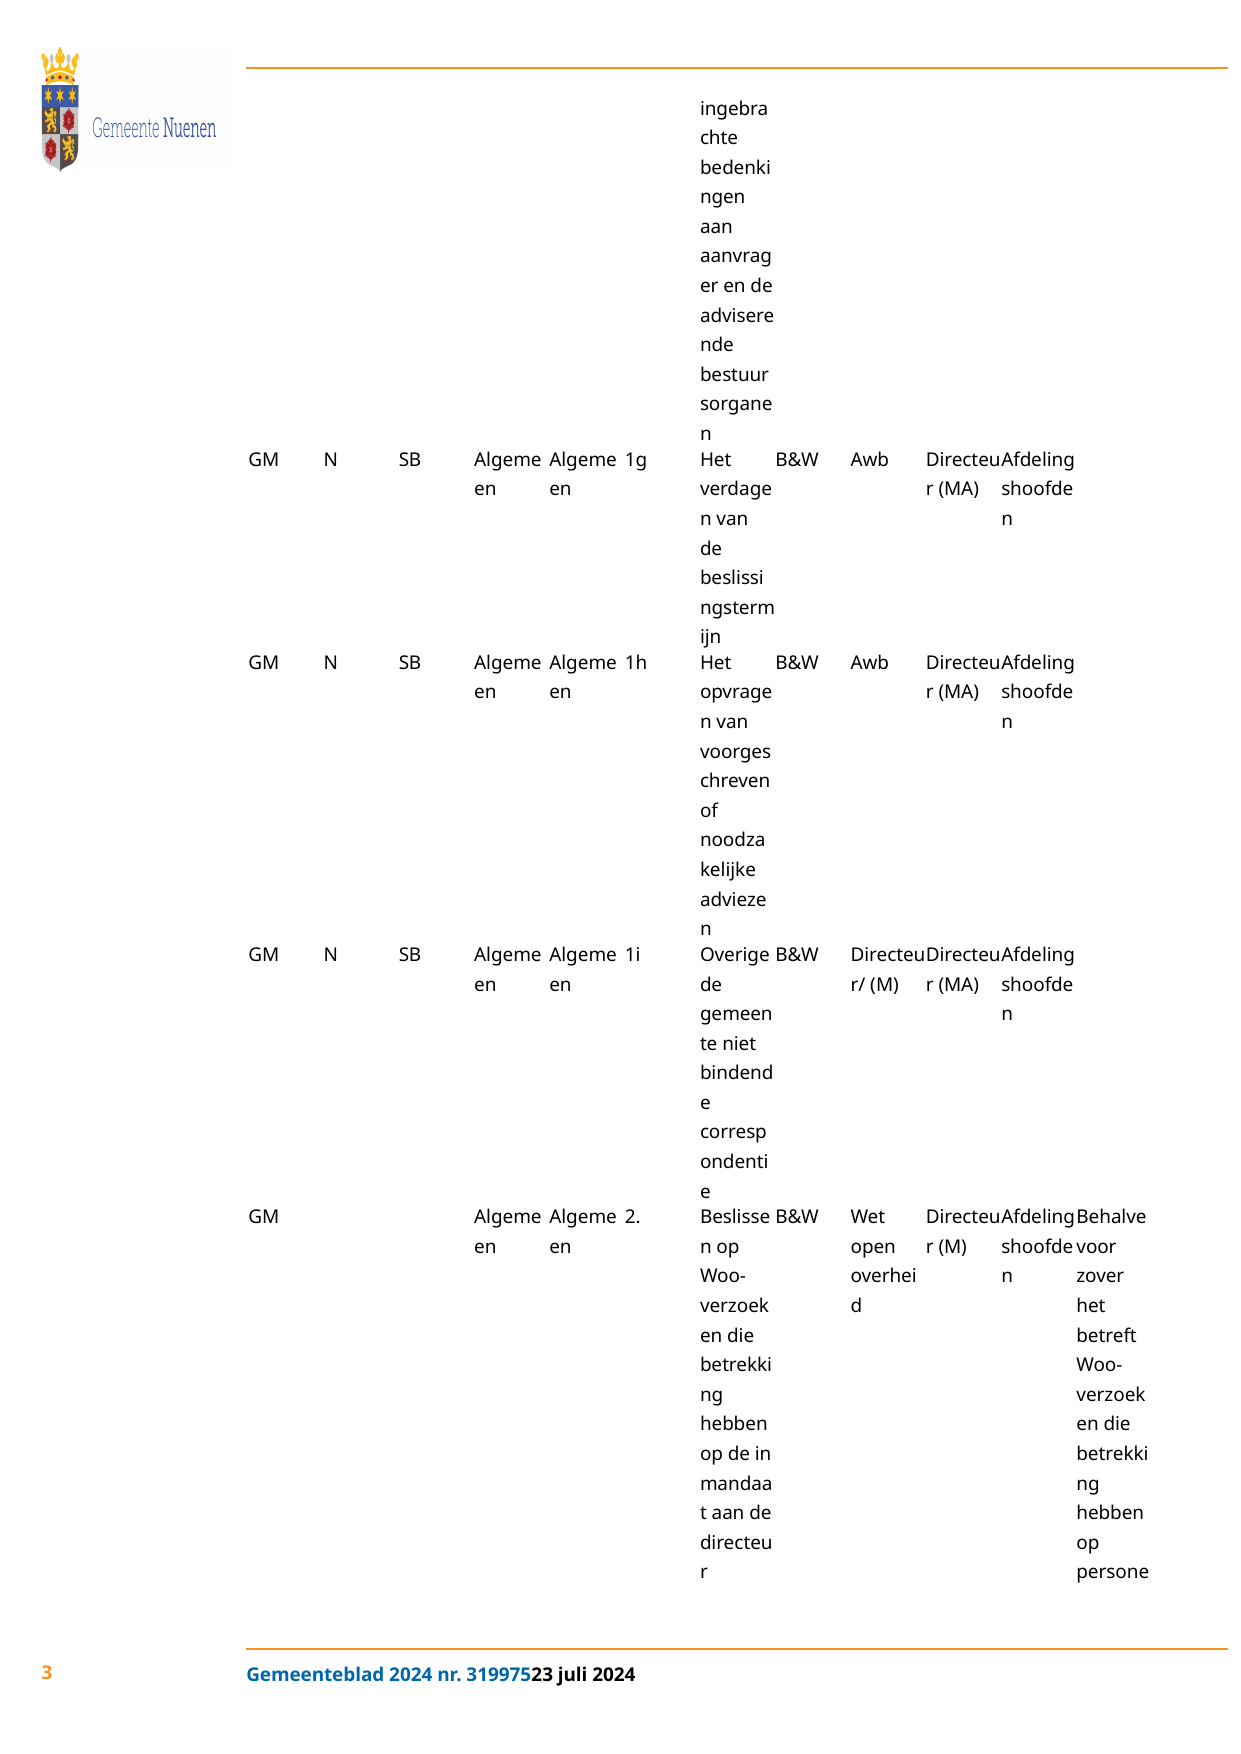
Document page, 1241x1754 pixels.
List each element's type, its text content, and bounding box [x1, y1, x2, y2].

table_cell B&W [775, 446, 850, 649]
table_cell [399, 1204, 474, 1584]
table_cell [248, 95, 323, 446]
table_cell Algemeen [474, 649, 549, 941]
table_cell Het verdagen van de beslissingstermijn [700, 446, 775, 649]
table_cell 1h [625, 649, 700, 941]
table_cell [1076, 446, 1152, 649]
table_cell Algemeen [549, 446, 624, 649]
table_cell [850, 95, 926, 446]
table_cell N [323, 941, 398, 1203]
table_cell SB [399, 446, 474, 649]
table_cell B&W [775, 1204, 850, 1584]
table_cell [474, 95, 549, 446]
table_cell Algemeen [474, 446, 549, 649]
table_cell GM [248, 1204, 323, 1584]
table_cell [1001, 95, 1076, 446]
picture [41, 47, 231, 172]
table_cell Overige de gemeente niet bindende correspondentie [700, 941, 775, 1203]
table_cell 2. [625, 1204, 700, 1584]
table_cell B&W [775, 649, 850, 941]
table_cell [775, 95, 850, 446]
table_cell [549, 95, 624, 446]
table_cell [1076, 941, 1152, 1203]
table_cell [323, 95, 398, 446]
table_cell Afdelingshoofden [1001, 941, 1076, 1203]
table_cell Algemeen [549, 649, 624, 941]
table_cell [323, 1204, 398, 1584]
table_cell Wet open overheid [850, 1204, 926, 1584]
table_cell Beslissen op Woo-verzoeken die betrekking hebben op de in mandaat aan de directeur [700, 1204, 775, 1584]
table_cell GM [248, 649, 323, 941]
table_cell Algemeen [549, 941, 624, 1203]
table_cell Directeur (MA) [926, 649, 1001, 941]
table_cell Awb [850, 649, 926, 941]
table_cell [399, 95, 474, 446]
table_cell Directeur (MA) [926, 446, 1001, 649]
table_cell SB [399, 941, 474, 1203]
table_cell N [323, 446, 398, 649]
table_cell [1076, 649, 1152, 941]
table_cell ingebrachte bedenkingen aan aanvrager en de adviserende bestuursorganen [700, 95, 775, 446]
table_cell Awb [850, 446, 926, 649]
table_cell Afdelingshoofden [1001, 649, 1076, 941]
table_cell Directeur/ (M) [850, 941, 926, 1203]
table_cell Algemeen [474, 1204, 549, 1584]
table_cell [1076, 95, 1152, 446]
table_cell Behalve voor zover het betreft Woo-verzoeken die betrekking hebben op persone [1076, 1204, 1152, 1584]
table_cell 1g [625, 446, 700, 649]
table_cell Afdelingshoofden [1001, 1204, 1076, 1584]
table_cell [926, 95, 1001, 446]
table_cell Algemeen [474, 941, 549, 1203]
table_cell GM [248, 941, 323, 1203]
table_cell Algemeen [549, 1204, 624, 1584]
table_cell [625, 95, 700, 446]
table_cell Directeur (M) [926, 1204, 1001, 1584]
table_cell Directeur (MA) [926, 941, 1001, 1203]
table_cell B&W [775, 941, 850, 1203]
table_cell 1i [625, 941, 700, 1203]
table_cell Afdelingshoofden [1001, 446, 1076, 649]
table_cell N [323, 649, 398, 941]
table_cell SB [399, 649, 474, 941]
table_cell Het opvragen van voorgeschreven of noodzakelijke adviezen [700, 649, 775, 941]
table_cell GM [248, 446, 323, 649]
